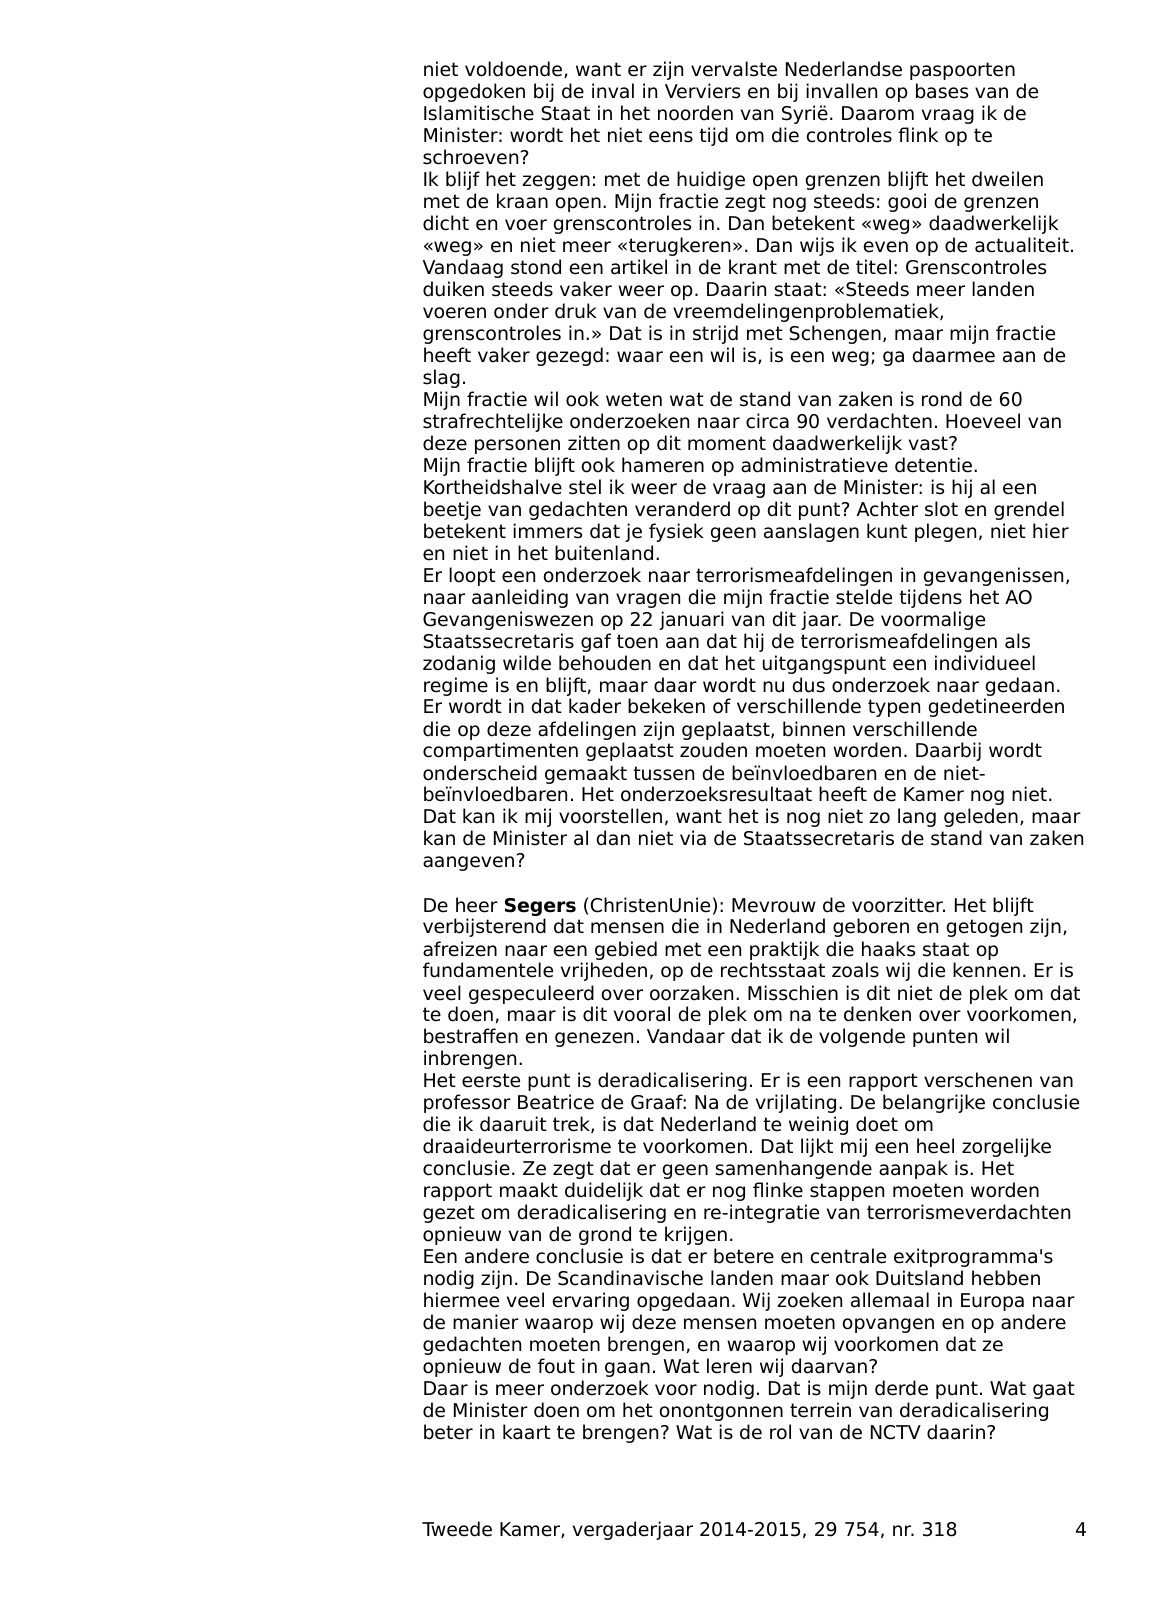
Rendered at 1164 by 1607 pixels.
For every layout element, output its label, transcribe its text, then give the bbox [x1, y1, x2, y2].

text Mijn fractie blijft ook hameren op administratieve detentie. Kortheidshalve stel ik weer de vraag aan de Minister: is hij al een beetje van gedachten veranderd op dit punt? Achter slot en grendel betekent immers dat je fysiek geen aanslagen kunt plegen, niet hier en niet in het buitenland. [422, 455, 1087, 564]
text Er loopt een onderzoek naar terrorismeafdelingen in gevangenissen, naar aanleiding van vragen die mijn fractie stelde tijdens het AO Gevangeniswezen op 22 januari van dit jaar. De voormalige Staatssecretaris gaf toen aan dat hij de terrorismeafdelingen als zodanig wilde behouden en dat het uitgangspunt een individueel regime is en blijft, maar daar wordt nu dus onderzoek naar gedaan. Er wordt in dat kader bekeken of verschillende typen gedetineerden die op deze afdelingen zijn geplaatst, binnen verschillende compartimenten geplaatst zouden moeten worden. Daarbij wordt onderscheid gemaakt tussen de beïnvloedbaren en de niet-beïnvloedbaren. Het onderzoeksresultaat heeft de Kamer nog niet. Dat kan ik mij voorstellen, want het is nog niet zo lang geleden, maar kan de Minister al dan niet via de Staatssecretaris de stand van zaken aangeven? [422, 564, 1087, 872]
text Daar is meer onderzoek voor nodig. Dat is mijn derde punt. Wat gaat de Minister doen om het onontgonnen terrein van deradicalisering beter in kaart te brengen? Wat is de rol van de NCTV daarin? [422, 1378, 1087, 1444]
text De heer Segers (ChristenUnie): Mevrouw de voorzitter. Het blijft verbijsterend dat mensen die in Nederland geboren en getogen zijn, afreizen naar een gebied met een praktijk die haaks staat op fundamentele vrijheden, op de rechtsstaat zoals wij die kennen. Er is veel gespeculeerd over oorzaken. Misschien is dit niet de plek om dat te doen, maar is dit vooral de plek om na te denken over voorkomen, bestraffen en genezen. Vandaar dat ik de volgende punten wil inbrengen. [422, 894, 1087, 1070]
text Ik blijf het zeggen: met de huidige open grenzen blijft het dweilen met de kraan open. Mijn fractie zegt nog steeds: gooi de grenzen dicht en voer grenscontroles in. Dan betekent «weg» daadwerkelijk «weg» en niet meer «terugkeren». Dan wijs ik even op de actualiteit. Vandaag stond een artikel in de krant met de titel: Grenscontroles duiken steeds vaker weer op. Daarin staat: «Steeds meer landen voeren onder druk van de vreemdelingenproblematiek, grenscontroles in.» Dat is in strijd met Schengen, maar mijn fractie heeft vaker gezegd: waar een wil is, is een weg; ga daarmee aan de slag. [422, 169, 1087, 389]
text niet voldoende, want er zijn vervalste Nederlandse paspoorten opgedoken bij de inval in Verviers en bij invallen op bases van de Islamitische Staat in het noorden van Syrië. Daarom vraag ik de Minister: wordt het niet eens tijd om die controles flink op te schroeven? [422, 59, 1087, 169]
text Mijn fractie wil ook weten wat de stand van zaken is rond de 60 strafrechtelijke onderzoeken naar circa 90 verdachten. Hoeveel van deze personen zitten op dit moment daadwerkelijk vast? [422, 389, 1087, 455]
text Het eerste punt is deradicalisering. Er is een rapport verschenen van professor Beatrice de Graaf: Na de vrijlating. De belangrijke conclusie die ik daaruit trek, is dat Nederland te weinig doet om draaideurterrorisme te voorkomen. Dat lijkt mij een heel zorgelijke conclusie. Ze zegt dat er geen samenhangende aanpak is. Het rapport maakt duidelijk dat er nog flinke stappen moeten worden gezet om deradicalisering en re-integratie van terrorismeverdachten opnieuw van de grond te krijgen. [422, 1070, 1087, 1246]
text Een andere conclusie is dat er betere en centrale exitprogramma's nodig zijn. De Scandinavische landen maar ook Duitsland hebben hiermee veel ervaring opgedaan. Wij zoeken allemaal in Europa naar de manier waarop wij deze mensen moeten opvangen en op andere gedachten moeten brengen, en waarop wij voorkomen dat ze opnieuw de fout in gaan. Wat leren wij daarvan? [422, 1246, 1087, 1378]
